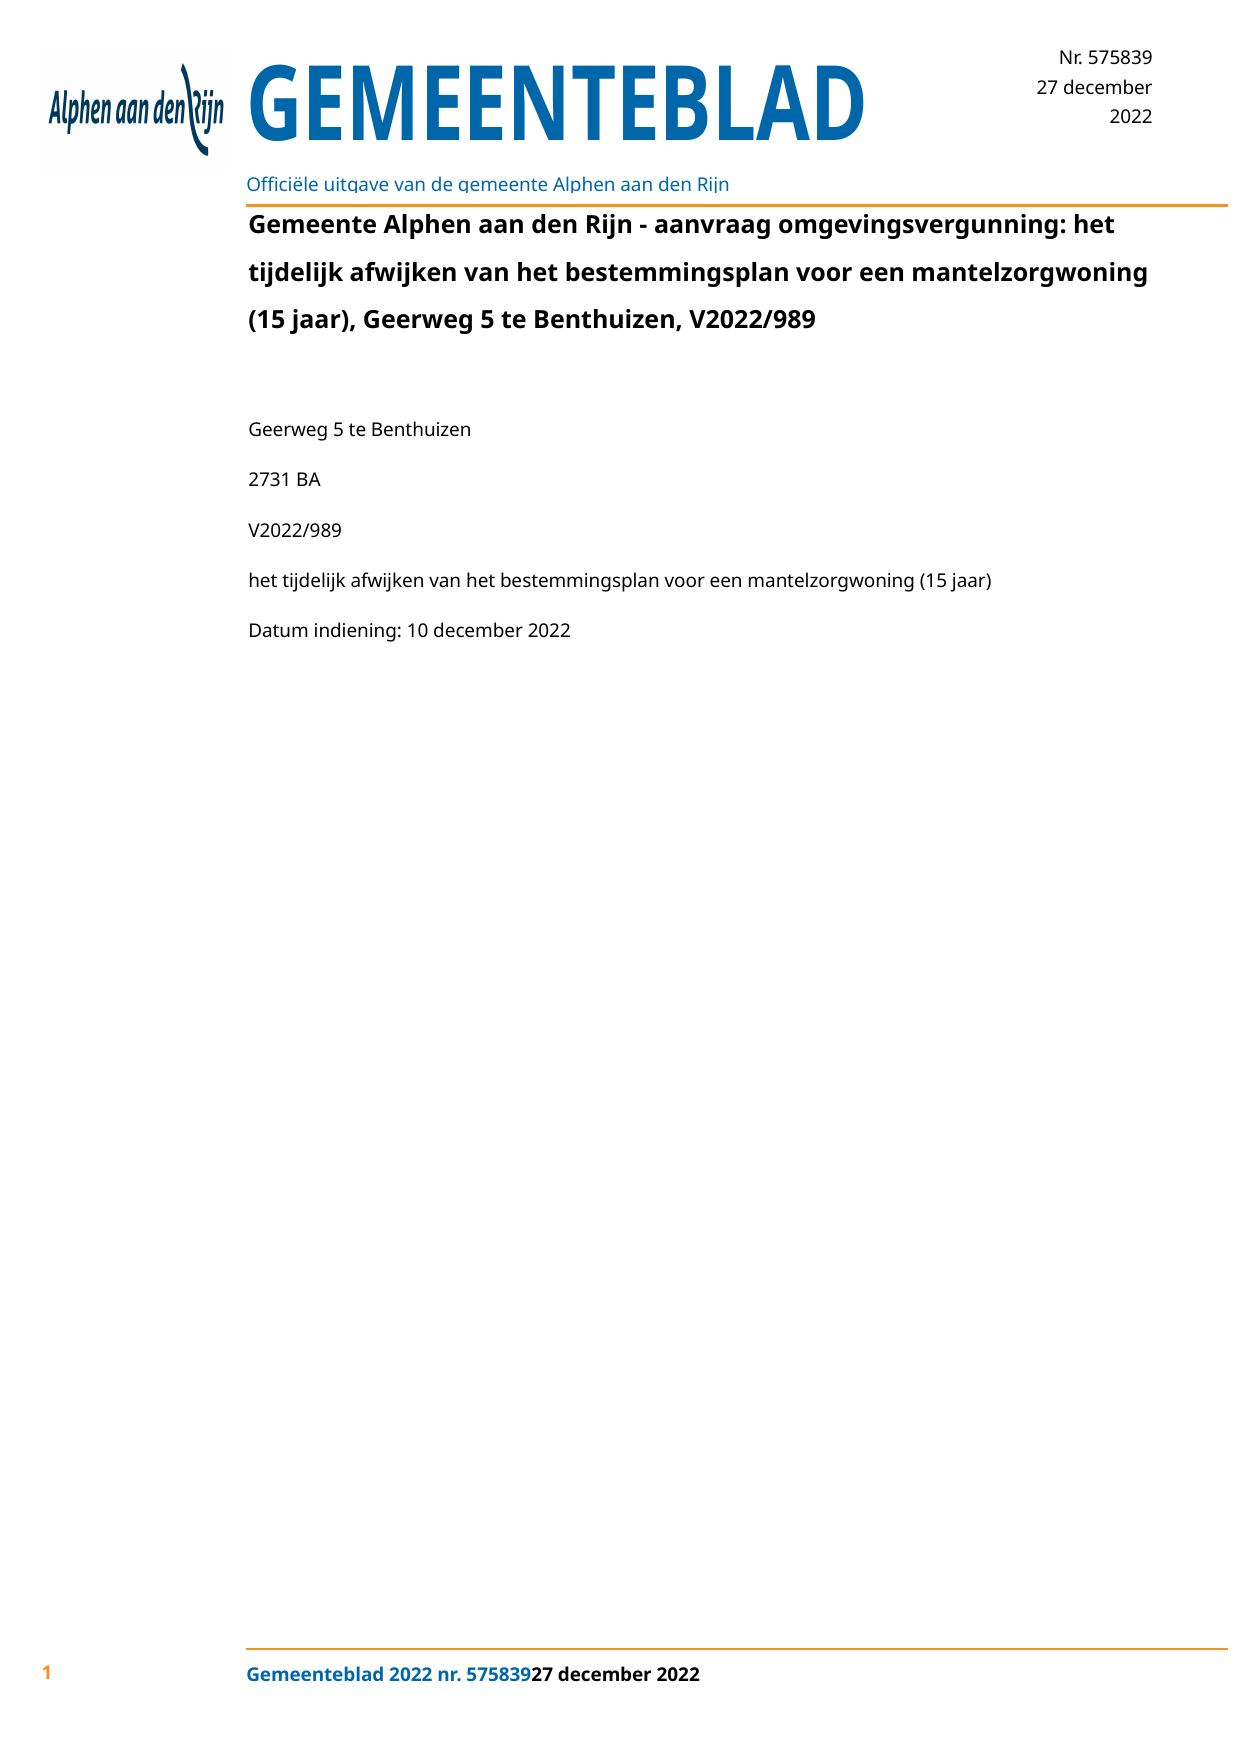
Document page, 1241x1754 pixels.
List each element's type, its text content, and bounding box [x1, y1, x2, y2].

text V2022/989 [248, 517, 1152, 542]
text Gemeente Alphen aan den Rijn - aanvraag omgevingsvergunning: het tijdelijk afwijken van het bestemmingsplan voor een mantelzorgwoning (15 jaar), Geerweg 5 te Benthuizen, V2022/989 [248, 207, 1152, 336]
text 2731 BA [248, 466, 1152, 492]
text Geerweg 5 te Benthuizen [248, 416, 1152, 442]
picture [41, 47, 231, 172]
text het tijdelijk afwijken van het bestemmingsplan voor een mantelzorgwoning (15 jaar) [248, 567, 1152, 593]
text Datum indiening: 10 december 2022 [248, 618, 1152, 643]
